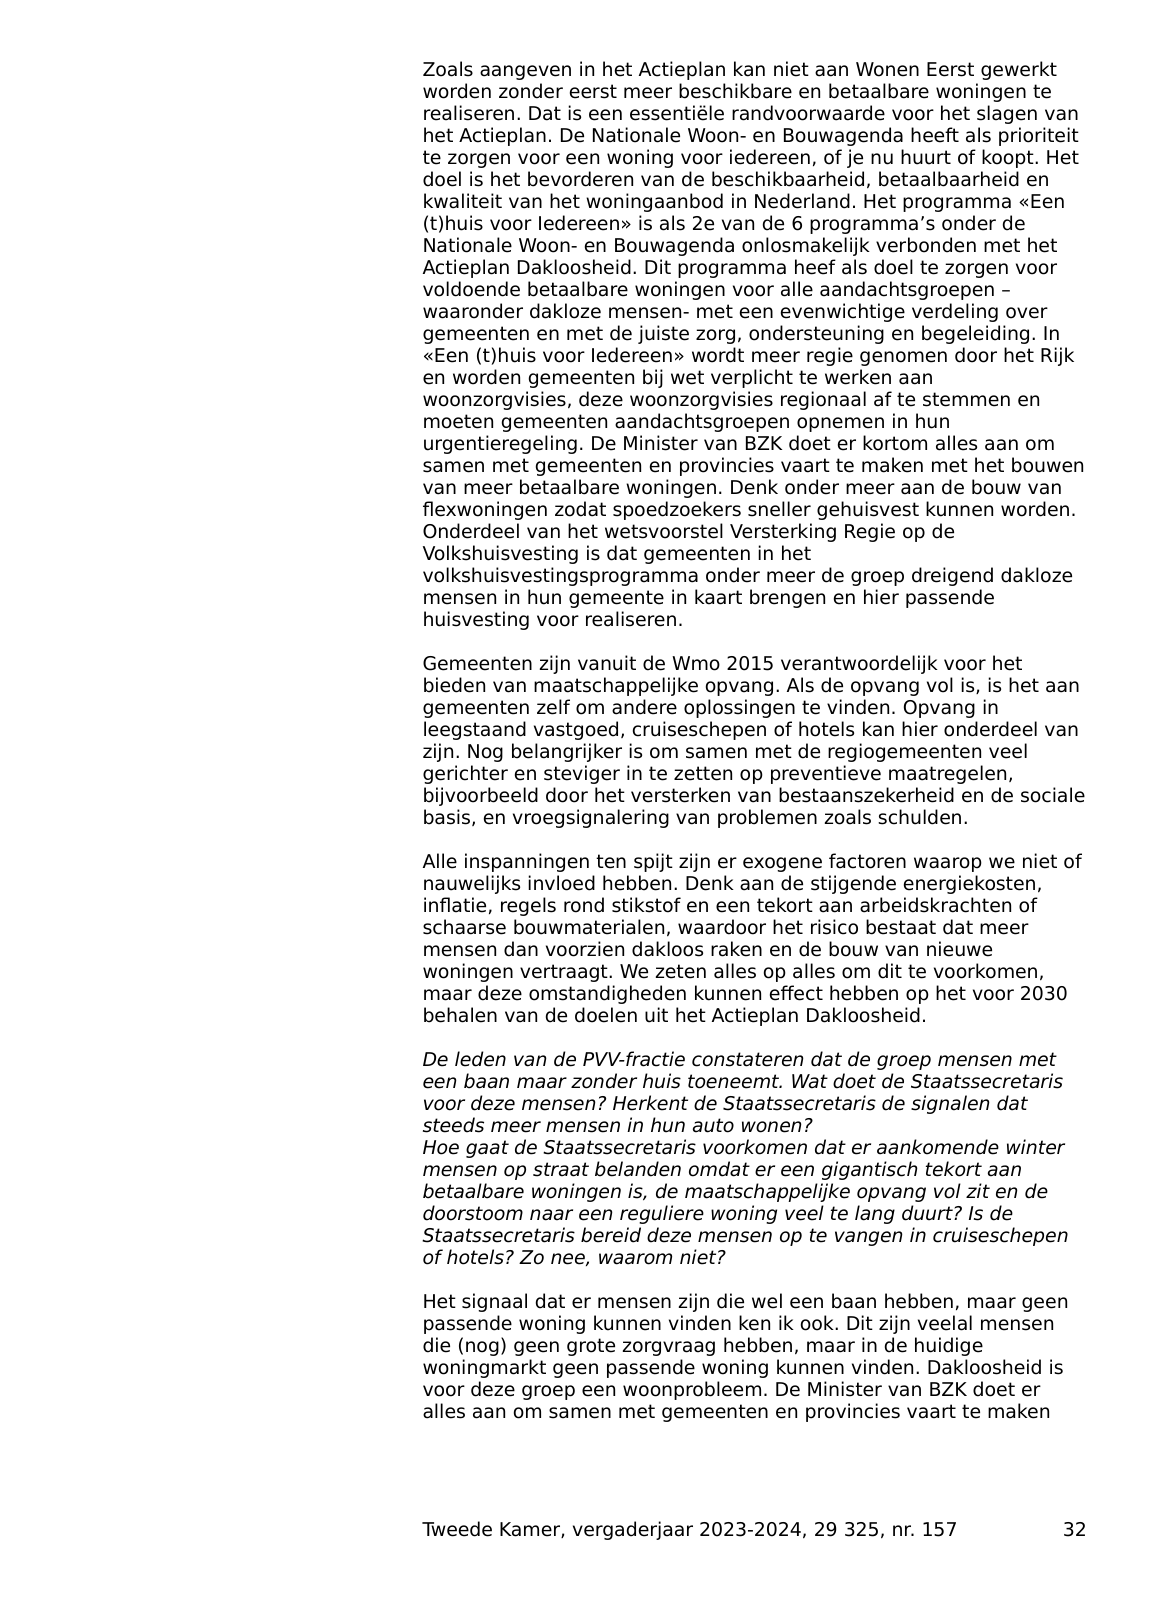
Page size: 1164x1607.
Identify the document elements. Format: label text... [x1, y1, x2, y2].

text De leden van de PVV-fractie constateren dat de groep mensen met een baan maar zonder huis toeneemt. Wat doet de Staatssecretaris voor deze mensen? Herkent de Staatssecretaris de signalen dat steeds meer mensen in hun auto wonen? [422, 1049, 1087, 1137]
text Het signaal dat er mensen zijn die wel een baan hebben, maar geen passende woning kunnen vinden ken ik ook. Dit zijn veelal mensen die (nog) geen grote zorgvraag hebben, maar in de huidige woningmarkt geen passende woning kunnen vinden. Dakloosheid is voor deze groep een woonprobleem. De Minister van BZK doet er alles aan om samen met gemeenten en provincies vaart te maken [422, 1291, 1087, 1423]
text Alle inspanningen ten spijt zijn er exogene factoren waarop we niet of nauwelijks invloed hebben. Denk aan de stijgende energiekosten, inflatie, regels rond stikstof en een tekort aan arbeidskrachten of schaarse bouwmaterialen, waardoor het risico bestaat dat meer mensen dan voorzien dakloos raken en de bouw van nieuwe woningen vertraagt. We zeten alles op alles om dit te voorkomen, maar deze omstandigheden kunnen effect hebben op het voor 2030 behalen van de doelen uit het Actieplan Dakloosheid. [422, 851, 1087, 1027]
text Zoals aangeven in het Actieplan kan niet aan Wonen Eerst gewerkt worden zonder eerst meer beschikbare en betaalbare woningen te realiseren. Dat is een essentiële randvoorwaarde voor het slagen van het Actieplan. De Nationale Woon- en Bouwagenda heeft als prioriteit te zorgen voor een woning voor iedereen, of je nu huurt of koopt. Het doel is het bevorderen van de beschikbaarheid, betaalbaarheid en kwaliteit van het woningaanbod in Nederland. Het programma «Een (t)huis voor Iedereen» is als 2e van de 6 programma’s onder de Nationale Woon- en Bouwagenda onlosmakelijk verbonden met het Actieplan Dakloosheid. Dit programma heef als doel te zorgen voor voldoende betaalbare woningen voor alle aandachtsgroepen – waaronder dakloze mensen- met een evenwichtige verdeling over gemeenten en met de juiste zorg, ondersteuning en begeleiding. In «Een (t)huis voor Iedereen» wordt meer regie genomen door het Rijk en worden gemeenten bij wet verplicht te werken aan woonzorgvisies, deze woonzorgvisies regionaal af te stemmen en moeten gemeenten aandachtsgroepen opnemen in hun urgentieregeling. De Minister van BZK doet er kortom alles aan om samen met gemeenten en provincies vaart te maken met het bouwen van meer betaalbare woningen. Denk onder meer aan de bouw van flexwoningen zodat spoedzoekers sneller gehuisvest kunnen worden. Onderdeel van het wetsvoorstel Versterking Regie op de Volkshuisvesting is dat gemeenten in het volkshuisvestingsprogramma onder meer de groep dreigend dakloze mensen in hun gemeente in kaart brengen en hier passende huisvesting voor realiseren. [422, 59, 1087, 631]
text Hoe gaat de Staatssecretaris voorkomen dat er aankomende winter mensen op straat belanden omdat er een gigantisch tekort aan betaalbare woningen is, de maatschappelijke opvang vol zit en de doorstoom naar een reguliere woning veel te lang duurt? Is de Staatssecretaris bereid deze mensen op te vangen in cruiseschepen of hotels? Zo nee, waarom niet? [422, 1137, 1087, 1268]
text Gemeenten zijn vanuit de Wmo 2015 verantwoordelijk voor het bieden van maatschappelijke opvang. Als de opvang vol is, is het aan gemeenten zelf om andere oplossingen te vinden. Opvang in leegstaand vastgoed, cruiseschepen of hotels kan hier onderdeel van zijn. Nog belangrijker is om samen met de regiogemeenten veel gerichter en steviger in te zetten op preventieve maatregelen, bijvoorbeeld door het versterken van bestaanszekerheid en de sociale basis, en vroegsignalering van problemen zoals schulden. [422, 653, 1087, 828]
